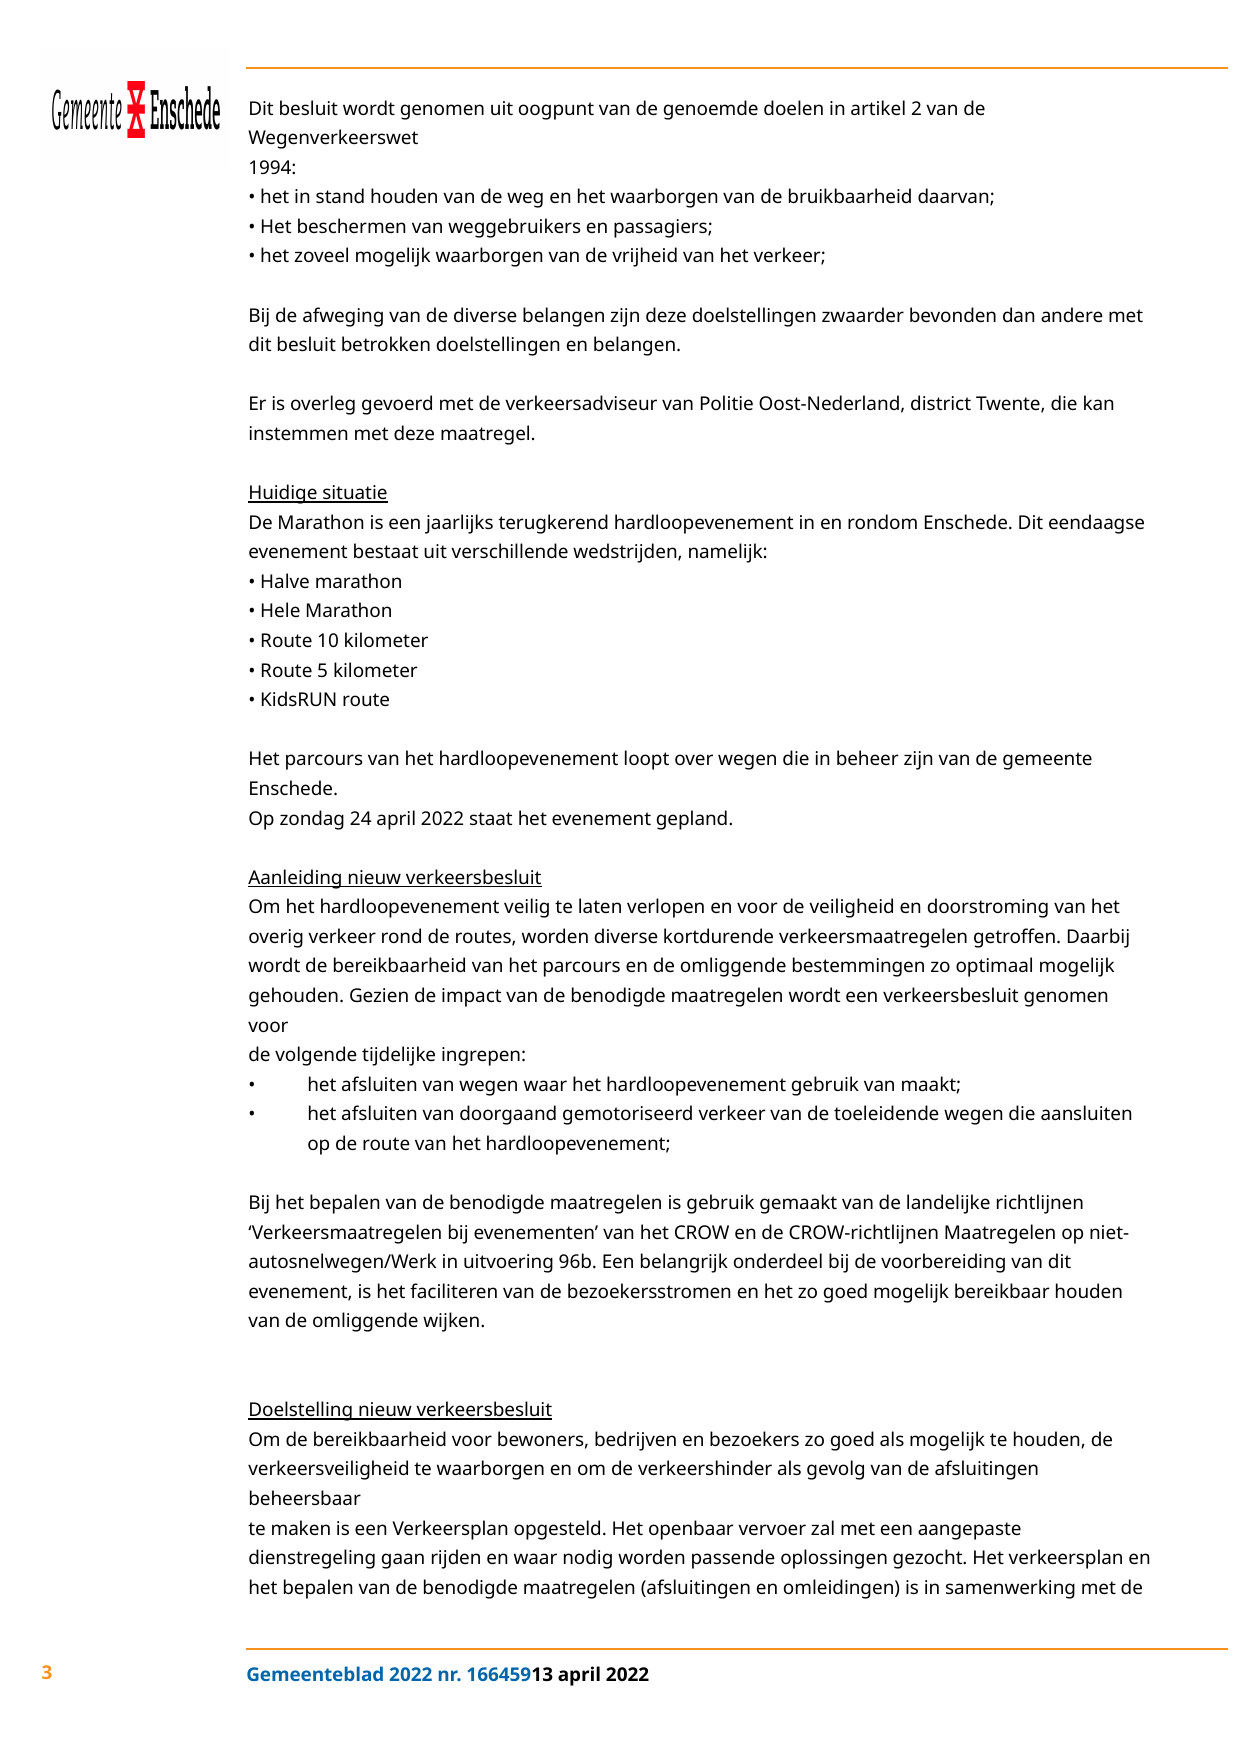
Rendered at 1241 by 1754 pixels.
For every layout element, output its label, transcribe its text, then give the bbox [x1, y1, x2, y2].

text gehouden. Gezien de impact van de benodigde maatregelen wordt een verkeersbesluit genomen voor [248, 982, 1152, 1038]
text Dit besluit wordt genomen uit oogpunt van de genoemde doelen in artikel 2 van de Wegenverkeerswet [248, 95, 1152, 150]
text Huidige situatie [248, 479, 1152, 505]
text 1994: [248, 154, 1152, 180]
text Aanleiding nieuw verkeersbesluit [248, 864, 1152, 890]
text te maken is een Verkeersplan opgesteld. Het openbaar vervoer zal met een aangepaste dienstregeling gaan rijden en waar nodig worden passende oplossingen gezocht. Het verkeersplan en het bepalen van de benodigde maatregelen (afsluitingen en omleidingen) is in samenwerking met de [248, 1515, 1152, 1600]
text autosnelwegen/Werk in uitvoering 96b. Een belangrijk onderdeel bij de voorbereiding van dit evenement, is het faciliteren van de bezoekersstromen en het zo goed mogelijk bereikbaar houden van de omliggende wijken. [248, 1248, 1152, 1333]
text • het zoveel mogelijk waarborgen van de vrijheid van het verkeer; [248, 243, 1152, 268]
text Bij de afweging van de diverse belangen zijn deze doelstellingen zwaarder bevonden dan andere met [248, 302, 1152, 328]
text evenement bestaat uit verschillende wedstrijden, namelijk: [248, 538, 1152, 564]
text instemmen met deze maatregel. [248, 420, 1152, 446]
text de volgende tijdelijke ingrepen: [248, 1041, 1152, 1067]
text Om het hardloopevenement veilig te laten verlopen en voor de veiligheid en doorstroming van het [248, 893, 1152, 919]
text • KidsRUN route [248, 686, 1152, 712]
text • Hele Marathon [248, 598, 1152, 623]
text • Route 10 kilometer [248, 627, 1152, 653]
text • Route 5 kilometer [248, 657, 1152, 683]
text • het in stand houden van de weg en het waarborgen van de bruikbaarheid daarvan; [248, 183, 1152, 209]
list het afsluiten van wegen waar het hardloopevenement gebruik van maakt; [248, 1071, 1152, 1097]
text dit besluit betrokken doelstellingen en belangen. [248, 331, 1152, 357]
text ‘Verkeersmaatregelen bij evenementen’ van het CROW en de CROW-richtlijnen Maatregelen op niet- [248, 1219, 1152, 1245]
list het afsluiten van doorgaand gemotoriseerd verkeer van de toeleidende wegen die aansluiten op de route van het hardloopevenement; [248, 1101, 1152, 1156]
text overig verkeer rond de routes, worden diverse kortdurende verkeersmaatregelen getroffen. Daarbij [248, 923, 1152, 949]
text • Het beschermen van weggebruikers en passagiers; [248, 213, 1152, 239]
text Om de bereikbaarheid voor bewoners, bedrijven en bezoekers zo goed als mogelijk te houden, de [248, 1426, 1152, 1452]
text wordt de bereikbaarheid van het parcours en de omliggende bestemmingen zo optimaal mogelijk [248, 953, 1152, 978]
picture [41, 47, 231, 172]
text Het parcours van het hardloopevenement loopt over wegen die in beheer zijn van de gemeente Enschede. [248, 746, 1152, 801]
text Doelstelling nieuw verkeersbesluit [248, 1396, 1152, 1422]
text • Halve marathon [248, 568, 1152, 594]
text De Marathon is een jaarlijks terugkerend hardloopevenement in en rondom Enschede. Dit eendaagse [248, 509, 1152, 535]
text Op zondag 24 april 2022 staat het evenement gepland. [248, 805, 1152, 831]
text Er is overleg gevoerd met de verkeersadviseur van Politie Oost-Nederland, district Twente, die kan [248, 391, 1152, 416]
text Bij het bepalen van de benodigde maatregelen is gebruik gemaakt van de landelijke richtlijnen [248, 1189, 1152, 1215]
text verkeersveiligheid te waarborgen en om de verkeershinder als gevolg van de afsluitingen beheersbaar [248, 1456, 1152, 1511]
